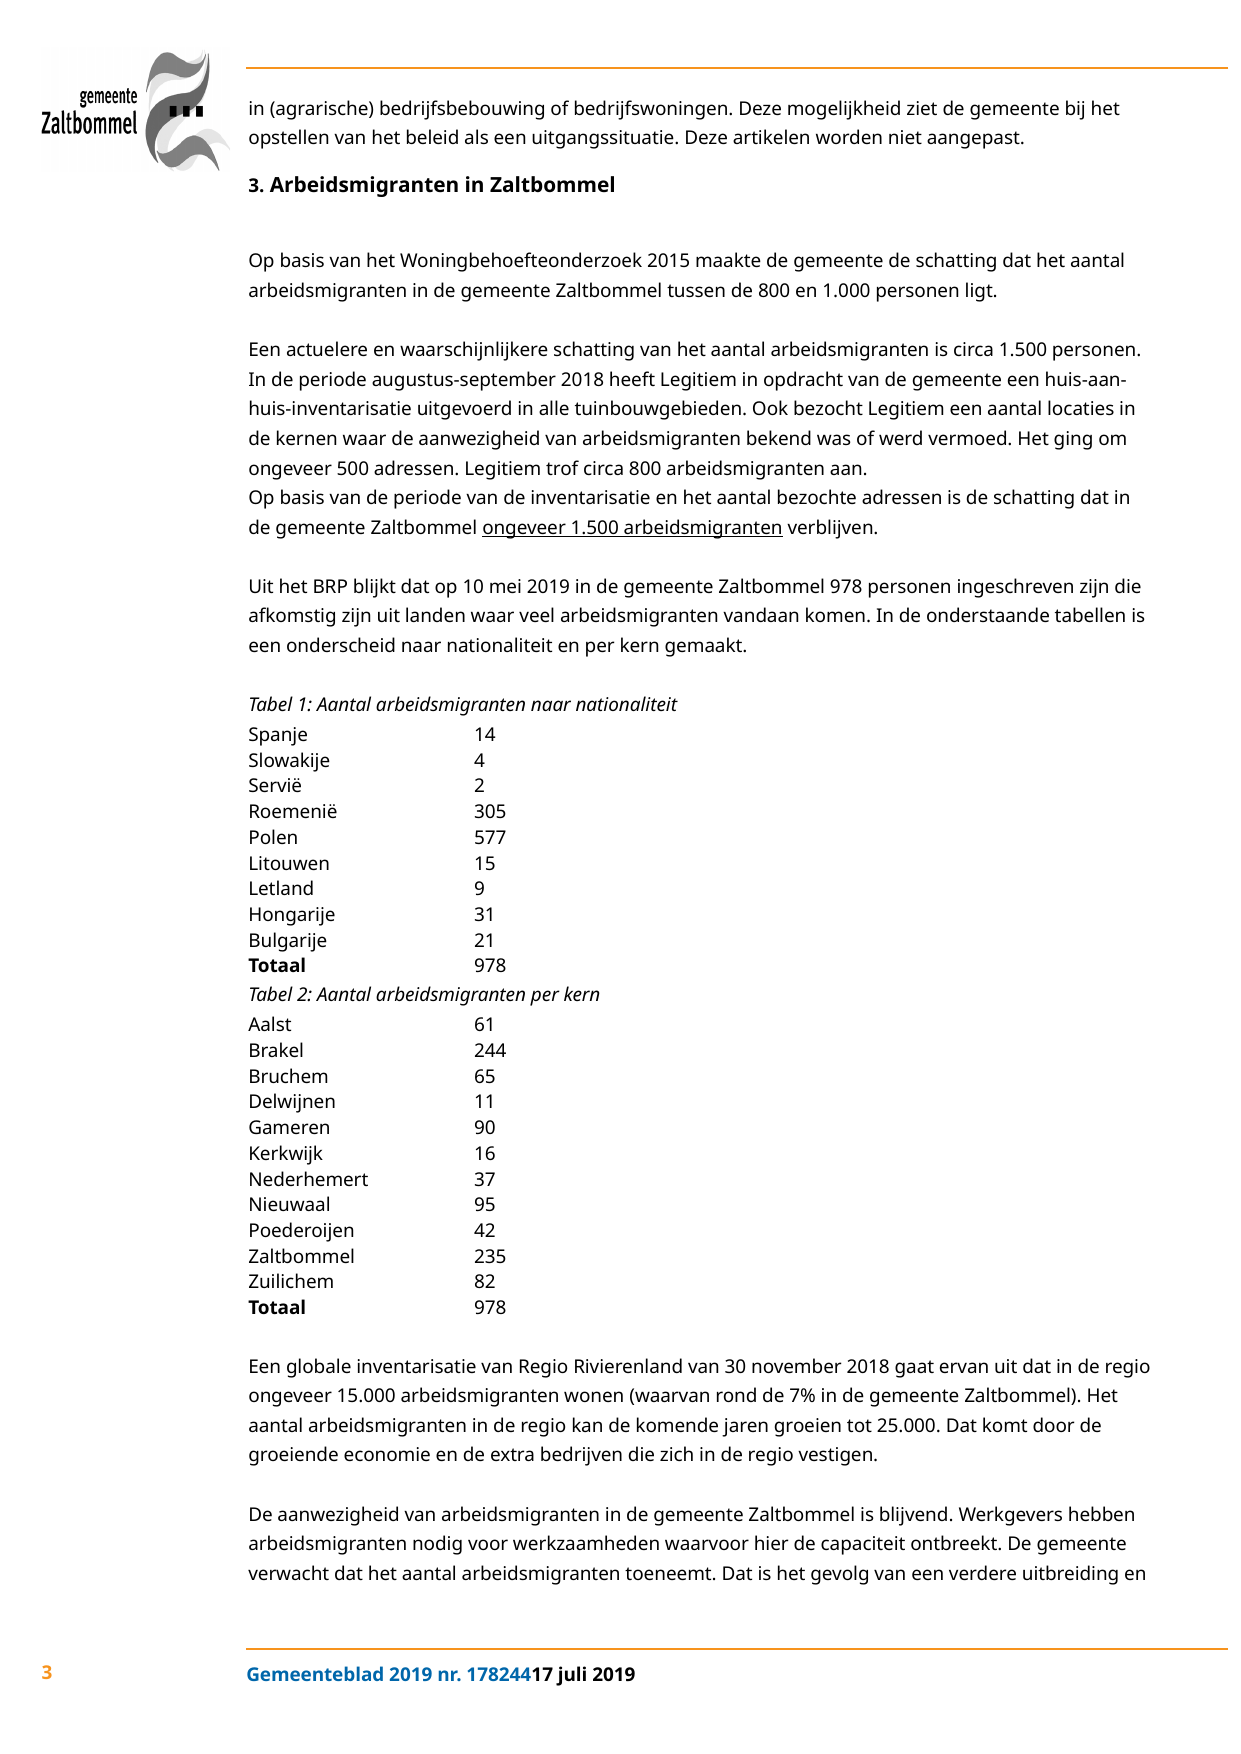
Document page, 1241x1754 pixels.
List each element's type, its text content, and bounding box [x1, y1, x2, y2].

table_cell Zaltbommel [248, 1243, 474, 1269]
text Op basis van het Woningbehoefteonderzoek 2015 maakte de gemeente de schatting dat het aantal arbeidsmigranten in de gemeente Zaltbommel tussen de 800 en 1.000 personen ligt. [248, 248, 1152, 303]
table_cell 978 [474, 1294, 1152, 1320]
table_cell Nederhemert [248, 1166, 474, 1191]
table_cell 2 [474, 773, 1152, 798]
text Uit het BRP blijkt dat op 10 mei 2019 in de gemeente Zaltbommel 978 personen ingeschreven zijn die afkomstig zijn uit landen waar veel arbeidsmigranten vandaan komen. In de onderstaande tabellen is een onderscheid naar nationaliteit en per kern gemaakt. [248, 573, 1152, 658]
table_cell Totaal [248, 953, 474, 978]
table_cell 4 [474, 747, 1152, 773]
table_cell 37 [474, 1166, 1152, 1191]
table_cell Servië [248, 773, 474, 798]
table_cell 978 [474, 953, 1152, 978]
table_cell 21 [474, 927, 1152, 953]
table_header Aalst [248, 1011, 474, 1037]
table_cell 95 [474, 1191, 1152, 1217]
table_header 61 [474, 1011, 1152, 1037]
table_cell 11 [474, 1089, 1152, 1114]
table_cell Poederoijen [248, 1217, 474, 1243]
table_header Spanje [248, 721, 474, 747]
table_cell Litouwen [248, 850, 474, 876]
table_cell Zuilichem [248, 1269, 474, 1294]
table_cell Hongarije [248, 901, 474, 927]
table_cell Nieuwaal [248, 1191, 474, 1217]
table_cell 82 [474, 1269, 1152, 1294]
table_cell Polen [248, 824, 474, 850]
table_cell Slowakije [248, 747, 474, 773]
table_cell Totaal [248, 1294, 474, 1320]
table_cell 65 [474, 1063, 1152, 1088]
table_cell Brakel [248, 1037, 474, 1063]
table_cell 16 [474, 1140, 1152, 1166]
table_cell Letland [248, 876, 474, 901]
table_cell Roemenië [248, 798, 474, 824]
text Op basis van de periode van de inventarisatie en het aantal bezochte adressen is de schatting dat in de gemeente Zaltbommel ongeveer 1.500 arbeidsmigranten verblijven. [248, 484, 1152, 540]
table_cell 15 [474, 850, 1152, 876]
table_cell Bulgarije [248, 927, 474, 953]
table_cell Bruchem [248, 1063, 474, 1088]
text Een actuelere en waarschijnlijkere schatting van het aantal arbeidsmigranten is circa 1.500 personen. In de periode augustus-september 2018 heeft Legitiem in opdracht van de gemeente een huis-aan-huis-inventarisatie uitgevoerd in alle tuinbouwgebieden. Ook bezocht Legitiem een aantal locaties in de kernen waar de aanwezigheid van arbeidsmigranten bekend was of werd vermoed. Het ging om ongeveer 500 adressen. Legitiem trof circa 800 arbeidsmigranten aan. [248, 336, 1152, 481]
table_cell 31 [474, 901, 1152, 927]
text De aanwezigheid van arbeidsmigranten in de gemeente Zaltbommel is blijvend. Werkgevers hebben arbeidsmigranten nodig voor werkzaamheden waarvoor hier de capaciteit ontbreekt. De gemeente verwacht dat het aantal arbeidsmigranten toeneemt. Dat is het gevolg van een verdere uitbreiding en [248, 1501, 1152, 1586]
table_header 14 [474, 721, 1152, 747]
table_cell 90 [474, 1114, 1152, 1140]
table_cell 235 [474, 1243, 1152, 1269]
table_cell Gameren [248, 1114, 474, 1140]
text Tabel 1: Aantal arbeidsmigranten naar nationaliteit [248, 691, 1152, 717]
text 3. Arbeidsmigranten in Zaltbommel [248, 170, 1152, 198]
table_cell 244 [474, 1037, 1152, 1063]
table_cell 577 [474, 824, 1152, 850]
table_cell Delwijnen [248, 1089, 474, 1114]
table_cell 9 [474, 876, 1152, 901]
table_cell 42 [474, 1217, 1152, 1243]
picture [41, 47, 231, 172]
text Een globale inventarisatie van Regio Rivierenland van 30 november 2018 gaat ervan uit dat in de regio ongeveer 15.000 arbeidsmigranten wonen (waarvan rond de 7% in de gemeente Zaltbommel). Het aantal arbeidsmigranten in de regio kan de komende jaren groeien tot 25.000. Dat komt door de groeiende economie en de extra bedrijven die zich in de regio vestigen. [248, 1353, 1152, 1467]
text in (agrarische) bedrijfsbebouwing of bedrijfswoningen. Deze mogelijkheid ziet de gemeente bij het opstellen van het beleid als een uitgangssituatie. Deze artikelen worden niet aangepast. [248, 95, 1152, 150]
table_cell 305 [474, 798, 1152, 824]
table_cell Kerkwijk [248, 1140, 474, 1166]
text Tabel 2: Aantal arbeidsmigranten per kern [248, 982, 1152, 1007]
